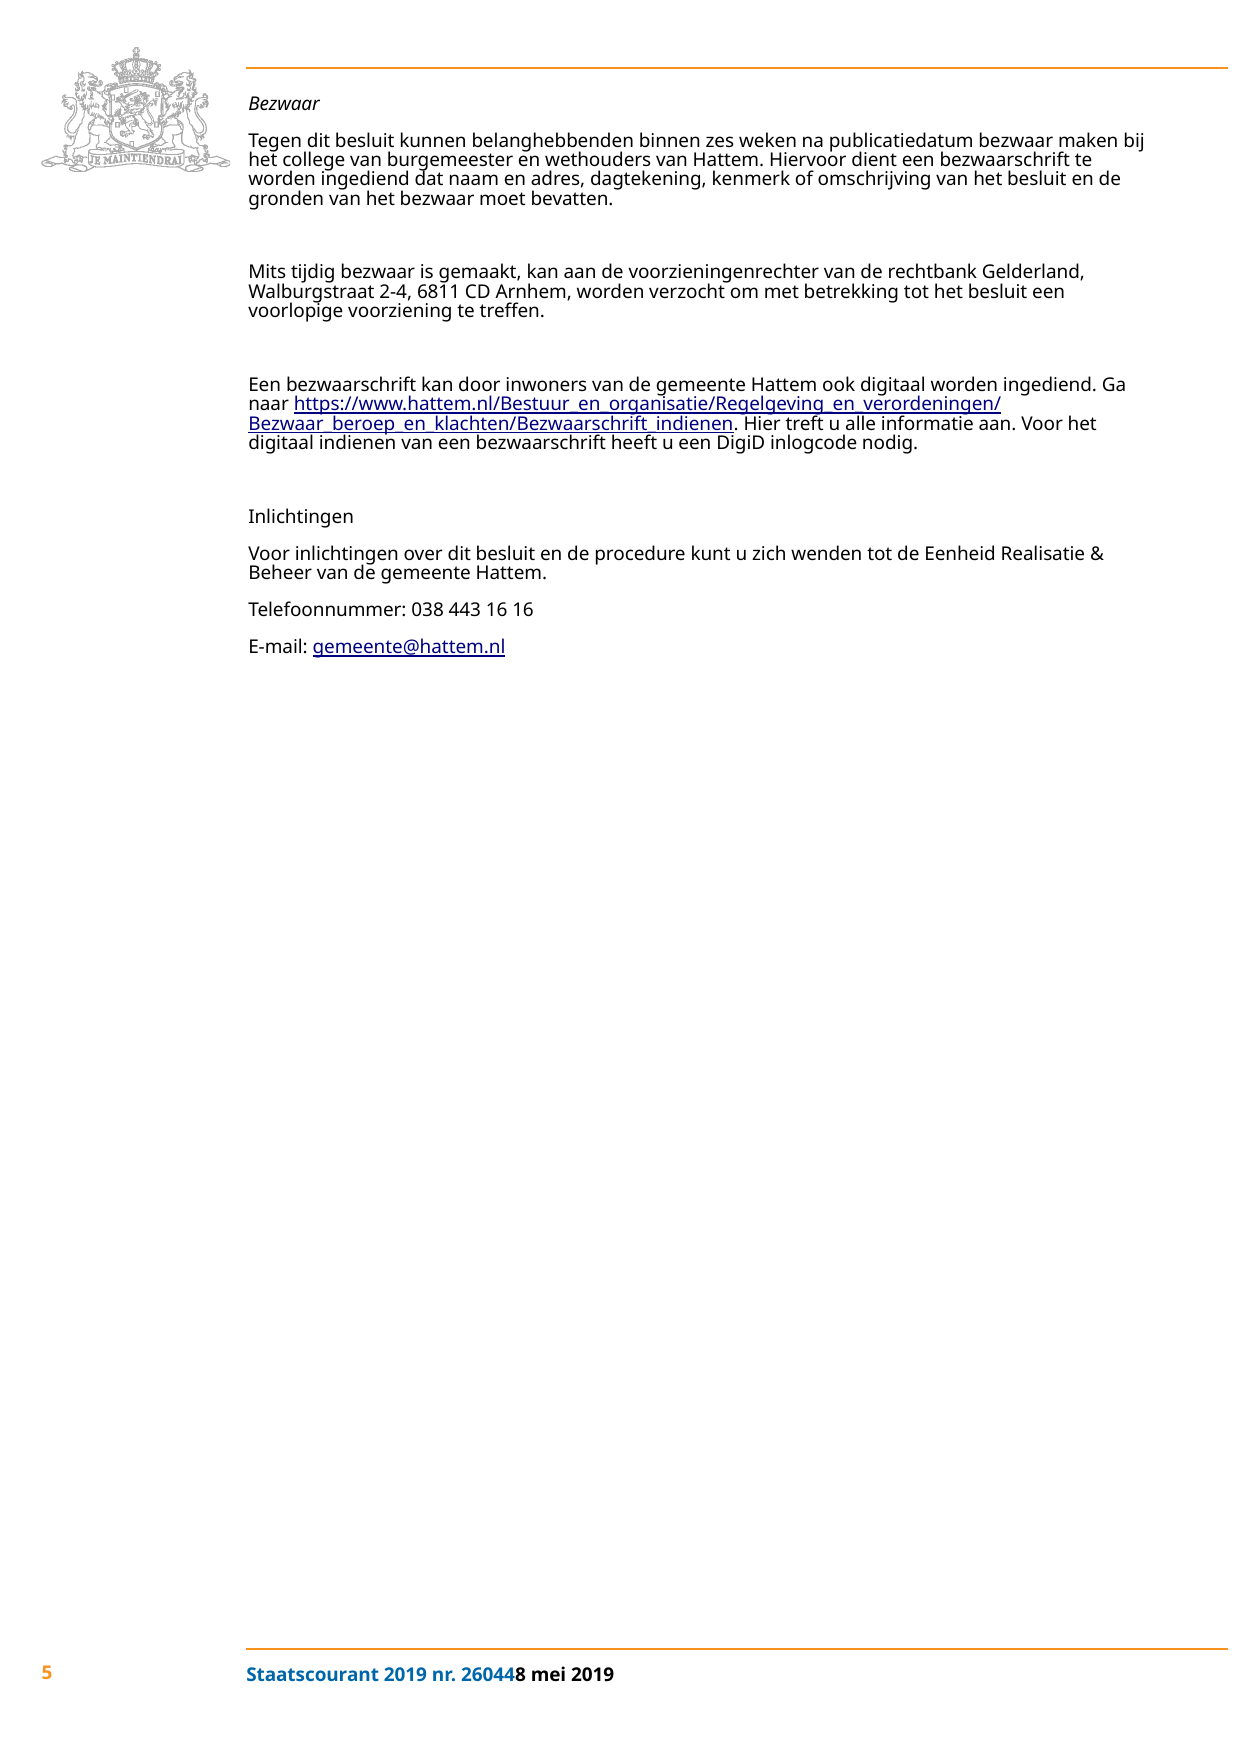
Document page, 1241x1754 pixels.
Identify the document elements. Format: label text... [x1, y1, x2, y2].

text Tegen dit besluit kunnen belanghebbenden binnen zes weken na publicatiedatum bezwaar maken bij het college van burgemeester en wethouders van Hattem. Hiervoor dient een bezwaarschrift te worden ingediend dat naam en adres, dagtekening, kenmerk of omschrijving van het besluit en de gronden van het bezwaar moet bevatten. [248, 132, 1152, 209]
text E-mail: gemeente@hattem.nl [248, 638, 1152, 657]
text Inlichtingen [248, 508, 1152, 527]
text Voor inlichtingen over dit besluit en de procedure kunt u zich wenden tot de Eenheid Realisatie & Beheer van de gemeente Hattem. [248, 545, 1152, 583]
text Mits tijdig bezwaar is gemaakt, kan aan de voorzieningenrechter van de rechtbank Gelderland, Walburgstraat 2-4, 6811 CD Arnhem, worden verzocht om met betrekking tot het besluit een voorlopige voorziening te treffen. [248, 263, 1152, 321]
text Telefoonnummer: 038 443 16 16 [248, 601, 1152, 620]
text Een bezwaarschrift kan door inwoners van de gemeente Hattem ook digitaal worden ingediend. Ga naar https://www.hattem.nl/Bestuur_en_organisatie/Regelgeving_en_verordeningen/Bezwaar_beroep_en_klachten/Bezwaarschrift_indienen. Hier treft u alle informatie aan. Voor het digitaal indienen van een bezwaarschrift heeft u een DigiD inlogcode nodig. [248, 376, 1152, 453]
text Bezwaar [248, 95, 1152, 114]
picture [41, 47, 231, 172]
